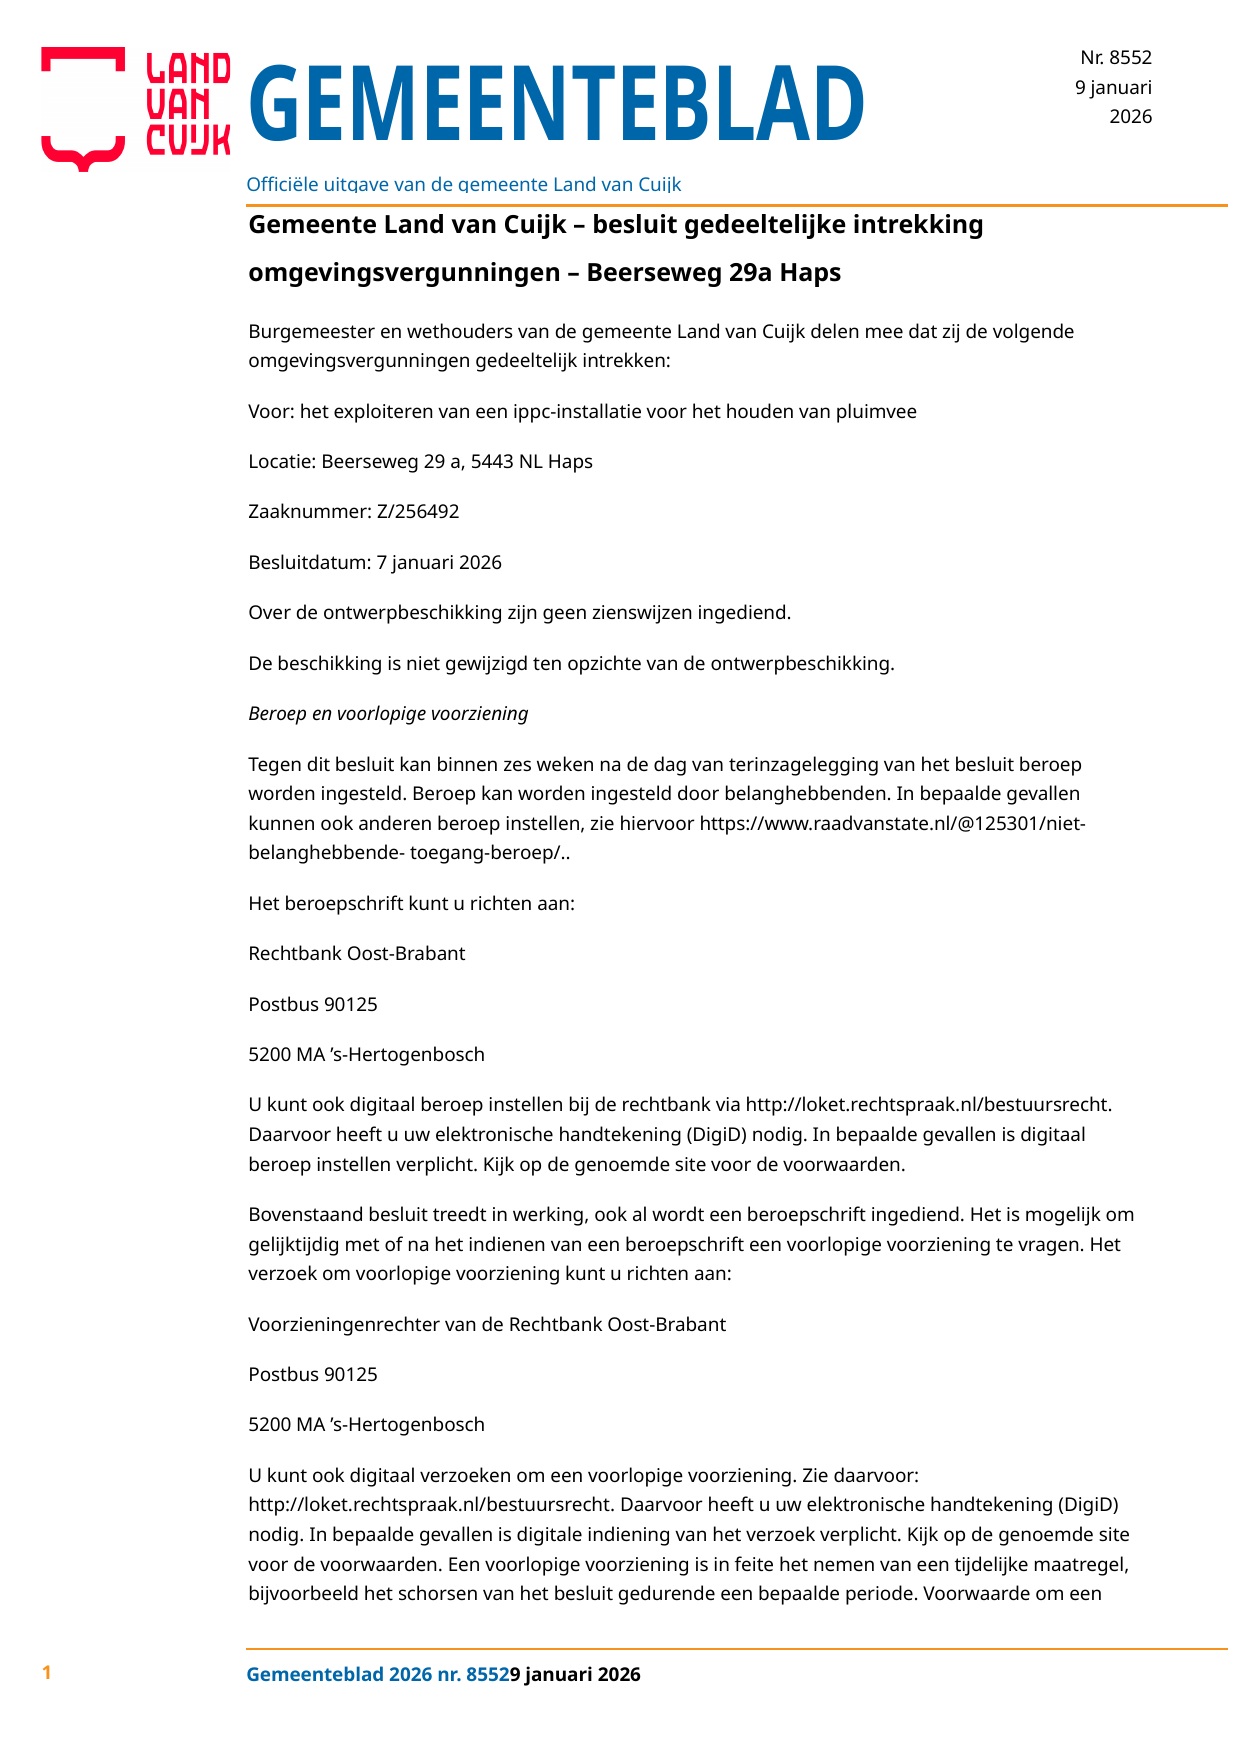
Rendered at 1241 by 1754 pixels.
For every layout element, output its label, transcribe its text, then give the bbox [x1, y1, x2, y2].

text Voor: het exploiteren van een ippc-installatie voor het houden van pluimvee [248, 398, 1152, 424]
text 5200 MA ’s-Hertogenbosch [248, 1412, 1152, 1437]
text Postbus 90125 [248, 1361, 1152, 1387]
text Besluitdatum: 7 januari 2026 [248, 549, 1152, 575]
text Over de ontwerpbeschikking zijn geen zienswijzen ingediend. [248, 599, 1152, 625]
text Beroep en voorlopige voorziening [248, 700, 1152, 726]
text 5200 MA ’s-Hertogenbosch [248, 1041, 1152, 1067]
text Bovenstaand besluit treedt in werking, ook al wordt een beroepschrift ingediend. Het is mogelijk om gelijktijdig met of na het indienen van een beroepschrift een voorlopige voorziening te vragen. Het verzoek om voorlopige voorziening kunt u richten aan: [248, 1201, 1152, 1286]
text U kunt ook digitaal beroep instellen bij de rechtbank via http://loket.rechtspraak.nl/bestuursrecht. Daarvoor heeft u uw elektronische handtekening (DigiD) nodig. In bepaalde gevallen is digitaal beroep instellen verplicht. Kijk op de genoemde site voor de voorwaarden. [248, 1092, 1152, 1177]
text Het beroepschrift kunt u richten aan: [248, 890, 1152, 916]
text Rechtbank Oost-Brabant [248, 940, 1152, 966]
text Locatie: Beerseweg 29 a, 5443 NL Haps [248, 448, 1152, 474]
text Zaaknummer: Z/256492 [248, 499, 1152, 524]
text De beschikking is niet gewijzigd ten opzichte van de ontwerpbeschikking. [248, 650, 1152, 676]
text U kunt ook digitaal verzoeken om een voorlopige voorziening. Zie daarvoor: http://loket.rechtspraak.nl/bestuursrecht. Daarvoor heeft u uw elektronische handtekening (DigiD) nodig. In bepaalde gevallen is digitale indiening van het verzoek verplicht. Kijk op de genoemde site voor de voorwaarden. Een voorlopige voorziening is in feite het nemen van een tijdelijke maatregel, bijvoorbeeld het schorsen van het besluit gedurende een bepaalde periode. Voorwaarde om een [248, 1462, 1152, 1606]
text Voorzieningenrechter van de Rechtbank Oost-Brabant [248, 1311, 1152, 1337]
text Postbus 90125 [248, 991, 1152, 1017]
picture [41, 47, 231, 172]
text Tegen dit besluit kan binnen zes weken na de dag van terinzagelegging van het besluit beroep worden ingesteld. Beroep kan worden ingesteld door belanghebbenden. In bepaalde gevallen kunnen ook anderen beroep instellen, zie hiervoor https://www.raadvanstate.nl/@125301/niet-belanghebbende- toegang-beroep/.. [248, 751, 1152, 865]
text Burgemeester en wethouders van de gemeente Land van Cuijk delen mee dat zij de volgende omgevingsvergunningen gedeeltelijk intrekken: [248, 318, 1152, 373]
text Gemeente Land van Cuijk – besluit gedeeltelijke intrekking omgevingsvergunningen – Beerseweg 29a Haps [248, 207, 1152, 288]
